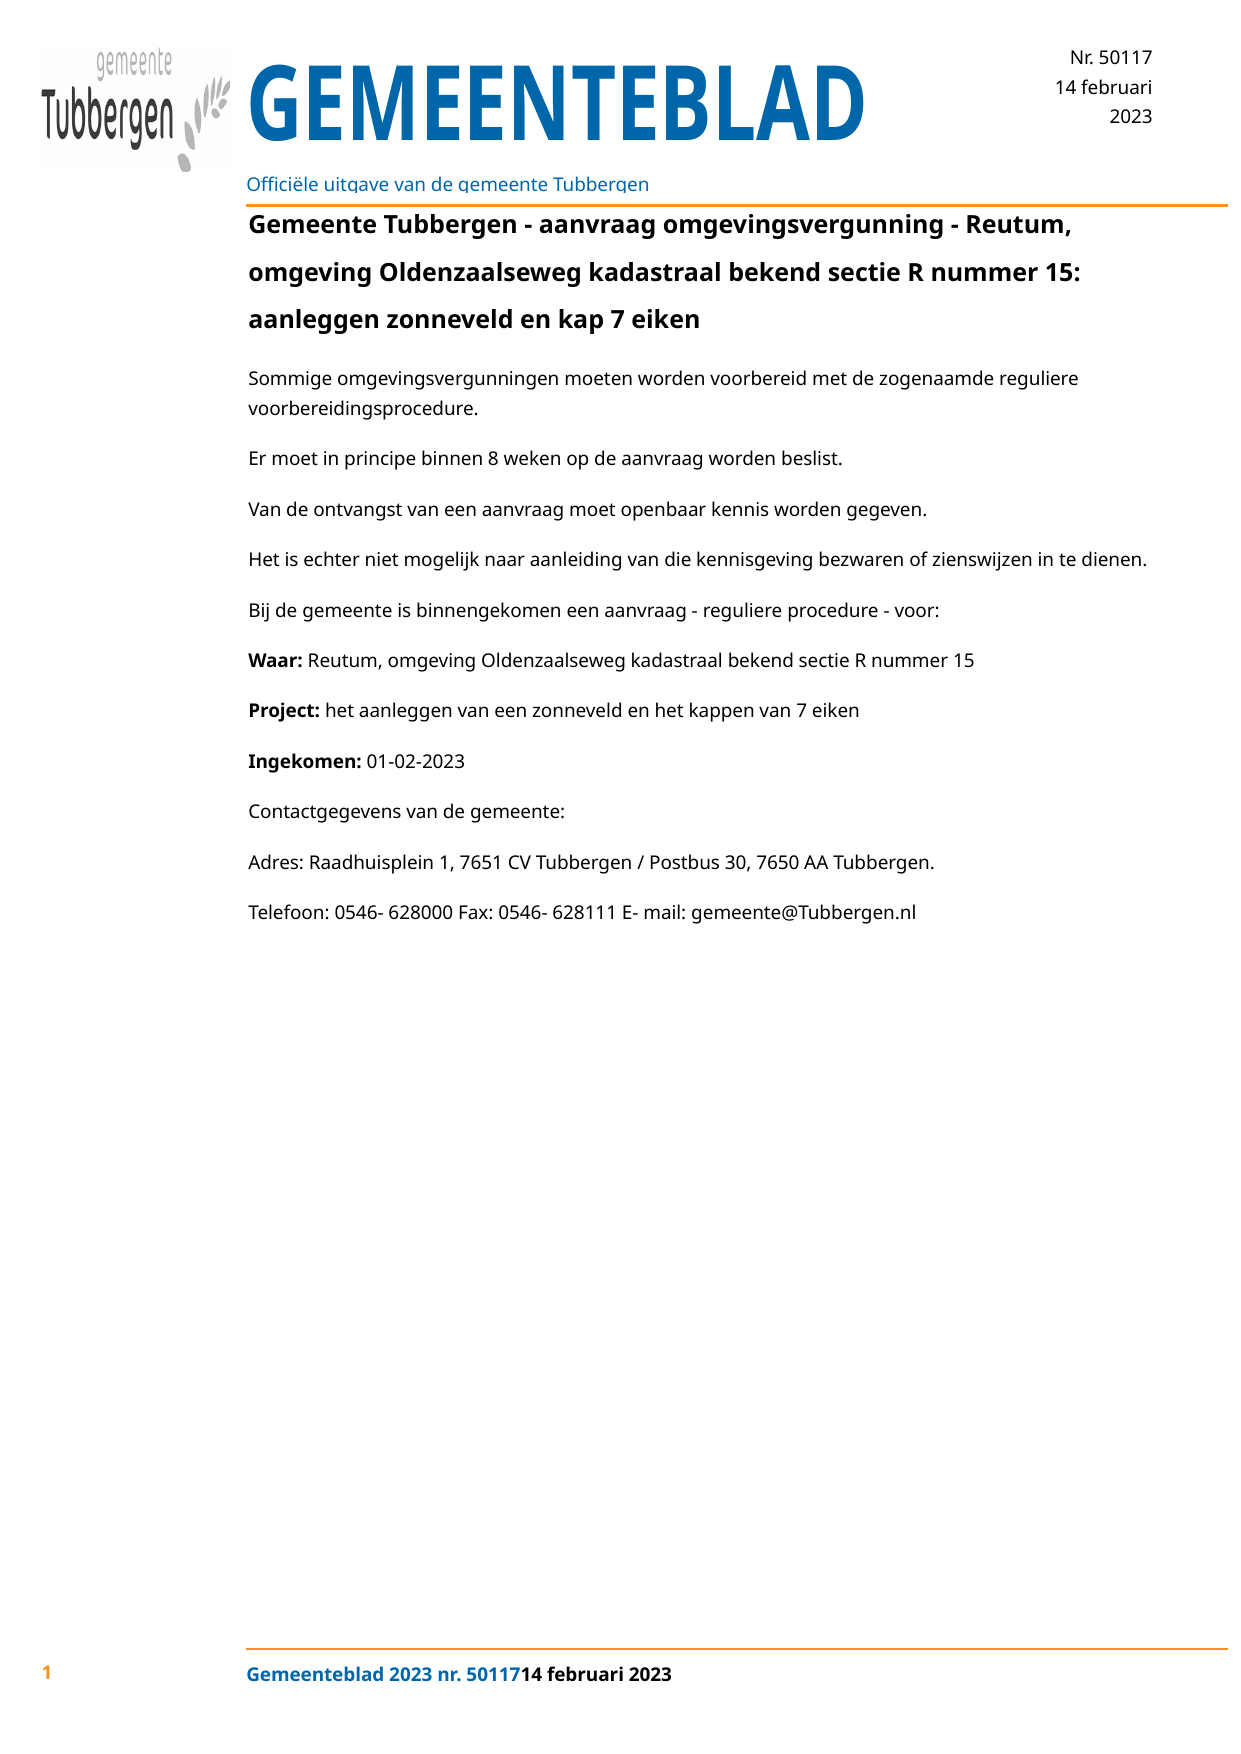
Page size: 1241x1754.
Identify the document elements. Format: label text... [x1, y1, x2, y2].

text Telefoon: 0546- 628000 Fax: 0546- 628111 E- mail: gemeente@Tubbergen.nl [248, 899, 1152, 925]
text Van de ontvangst van een aanvraag moet openbaar kennis worden gegeven. [248, 496, 1152, 522]
text Adres: Raadhuisplein 1, 7651 CV Tubbergen / Postbus 30, 7650 AA Tubbergen. [248, 849, 1152, 874]
text Ingekomen: 01-02-2023 [248, 748, 1152, 774]
text Bij de gemeente is binnengekomen een aanvraag - reguliere procedure - voor: [248, 597, 1152, 622]
picture [41, 47, 231, 172]
text Er moet in principe binnen 8 weken op de aanvraag worden beslist. [248, 446, 1152, 471]
text Contactgegevens van de gemeente: [248, 798, 1152, 824]
text Sommige omgevingsvergunningen moeten worden voorbereid met de zogenaamde reguliere voorbereidingsprocedure. [248, 366, 1152, 421]
text Waar: Reutum, omgeving Oldenzaalseweg kadastraal bekend sectie R nummer 15 [248, 647, 1152, 673]
text Het is echter niet mogelijk naar aanleiding van die kennisgeving bezwaren of zienswijzen in te dienen. [248, 546, 1152, 572]
text Gemeente Tubbergen - aanvraag omgevingsvergunning - Reutum, omgeving Oldenzaalseweg kadastraal bekend sectie R nummer 15: aanleggen zonneveld en kap 7 eiken [248, 207, 1152, 336]
text Project: het aanleggen van een zonneveld en het kappen van 7 eiken [248, 698, 1152, 723]
